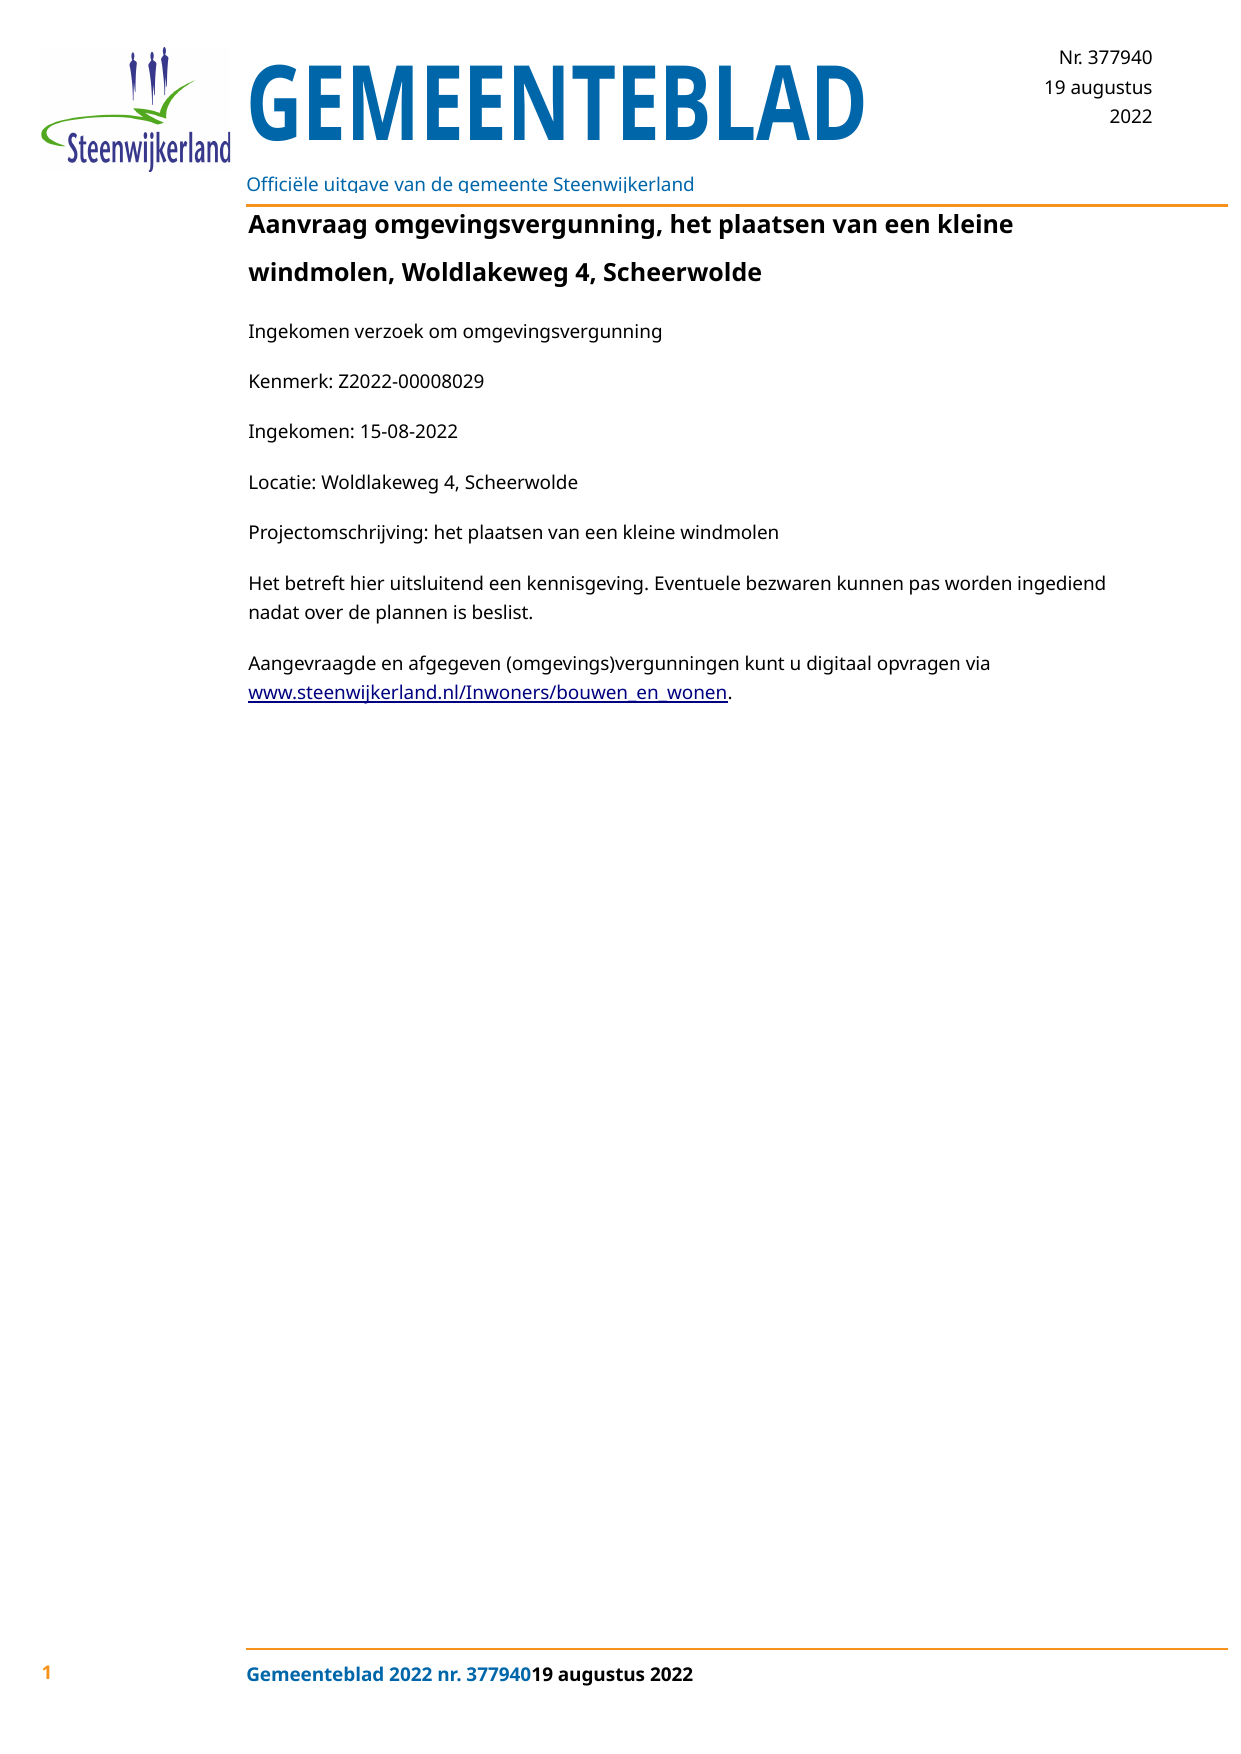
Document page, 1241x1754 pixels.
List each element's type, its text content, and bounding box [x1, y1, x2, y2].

text Ingekomen: 15-08-2022 [248, 419, 1152, 444]
text Locatie: Woldlakeweg 4, Scheerwolde [248, 469, 1152, 495]
text Aanvraag omgevingsvergunning, het plaatsen van een kleine windmolen, Woldlakeweg 4, Scheerwolde [248, 207, 1152, 288]
text Aangevraagde en afgegeven (omgevings)vergunningen kunt u digitaal opvragen via www.steenwijkerland.nl/Inwoners/bouwen_en_wonen. [248, 650, 1152, 705]
text Het betreft hier uitsluitend een kennisgeving. Eventuele bezwaren kunnen pas worden ingediend nadat over de plannen is beslist. [248, 570, 1152, 625]
text Projectomschrijving: het plaatsen van een kleine windmolen [248, 519, 1152, 545]
text Ingekomen verzoek om omgevingsvergunning [248, 318, 1152, 344]
text Kenmerk: Z2022-00008029 [248, 368, 1152, 394]
picture [41, 47, 231, 172]
